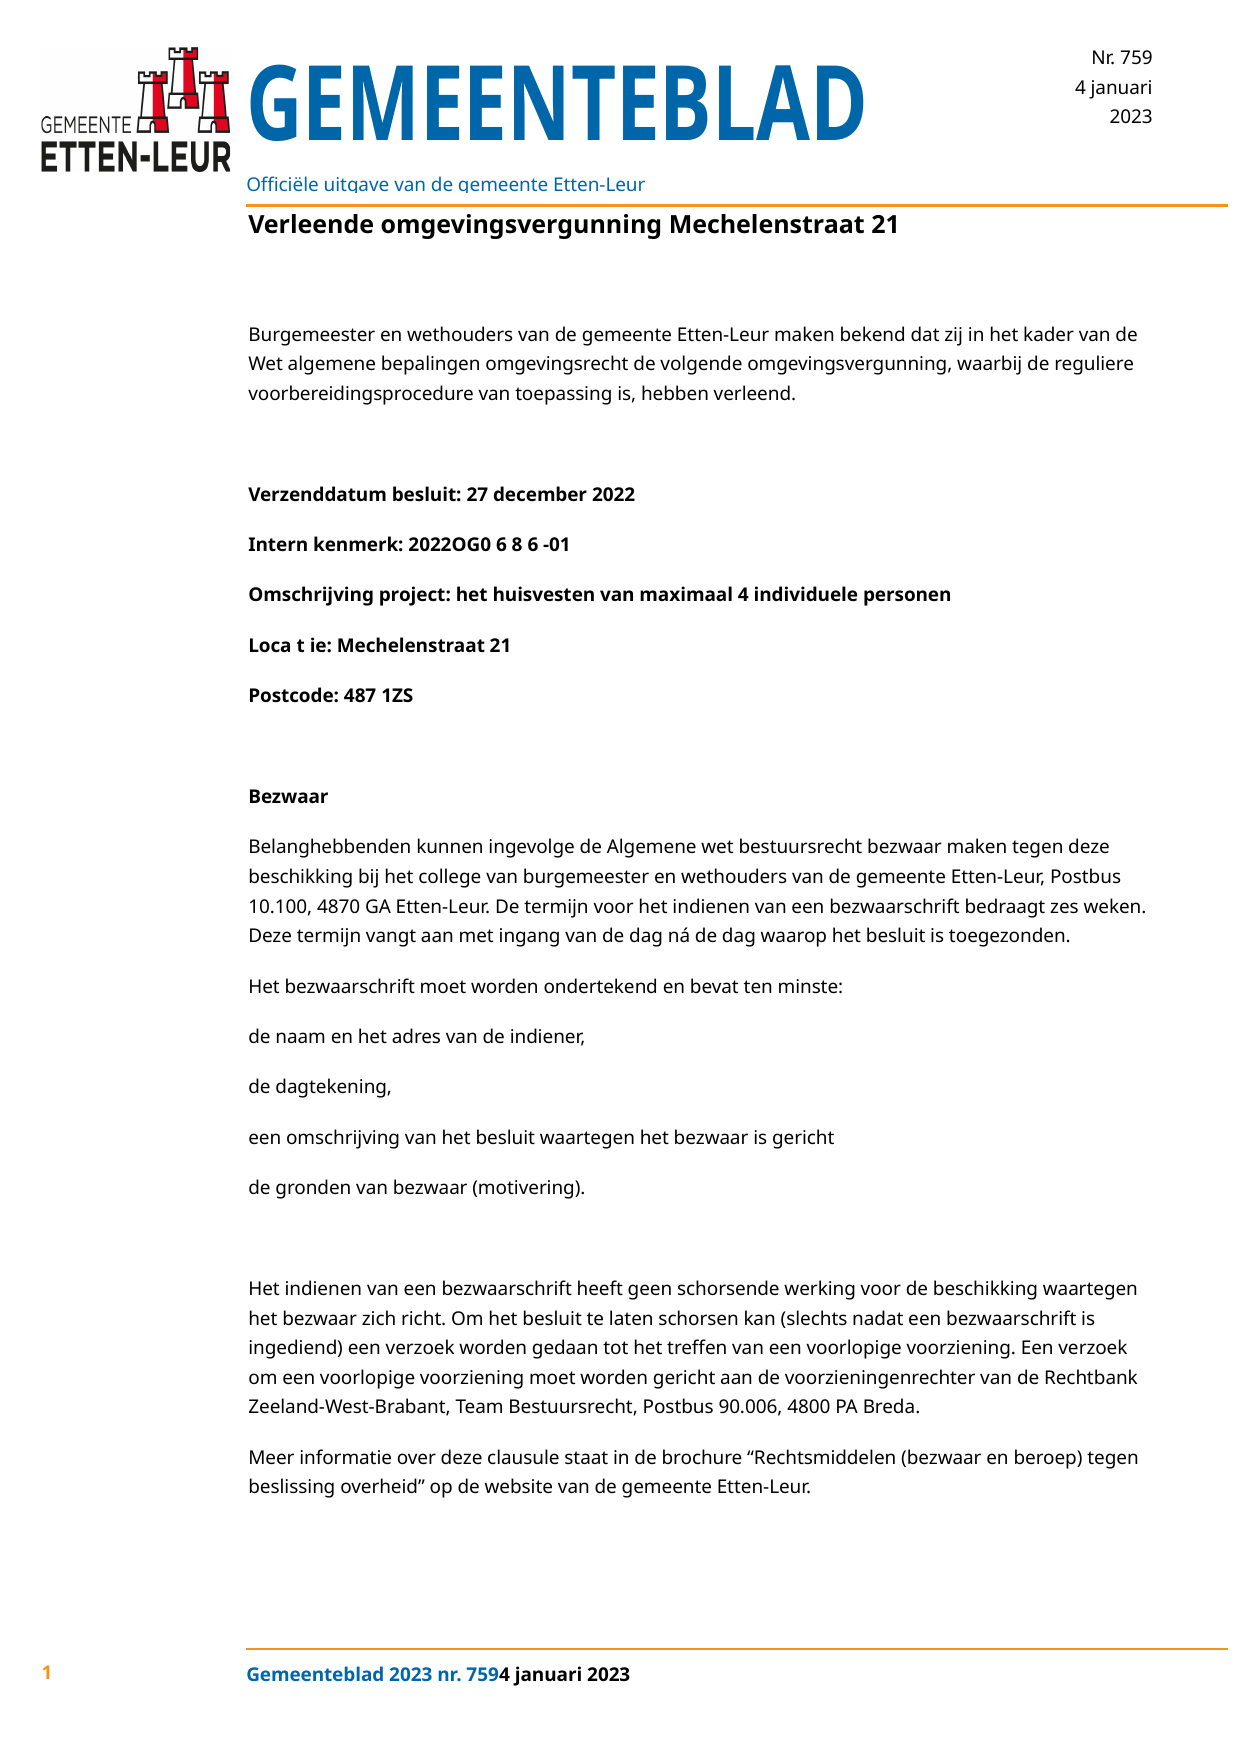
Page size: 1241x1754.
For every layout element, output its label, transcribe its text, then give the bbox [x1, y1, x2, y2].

text een omschrijving van het besluit waartegen het bezwaar is gericht [248, 1124, 1152, 1150]
text de gronden van bezwaar (motivering). [248, 1174, 1152, 1200]
text Verzenddatum besluit: 27 december 2022 [248, 481, 1152, 506]
text Meer informatie over deze clausule staat in de brochure “Rechtsmiddelen (bezwaar en beroep) tegen beslissing overheid” op de website van de gemeente Etten-Leur. [248, 1444, 1152, 1499]
text Postcode: 487 1ZS [248, 682, 1152, 708]
text de naam en het adres van de indiener, [248, 1023, 1152, 1049]
text Loca t ie: Mechelenstraat 21 [248, 632, 1152, 658]
picture [41, 47, 231, 172]
text Het indienen van een bezwaarschrift heeft geen schorsende werking voor de beschikking waartegen het bezwaar zich richt. Om het besluit te laten schorsen kan (slechts nadat een bezwaarschrift is ingediend) een verzoek worden gedaan tot het treffen van een voorlopige voorziening. Een verzoek om een voorlopige voorziening moet worden gericht aan de voorzieningenrechter van de Rechtbank Zeeland-West-Brabant, Team Bestuursrecht, Postbus 90.006, 4800 PA Breda. [248, 1275, 1152, 1419]
text Burgemeester en wethouders van de gemeente Etten-Leur maken bekend dat zij in het kader van de Wet algemene bepalingen omgevingsrecht de volgende omgevingsvergunning, waarbij de reguliere voorbereidingsprocedure van toepassing is, hebben verleend. [248, 321, 1152, 406]
text Omschrijving project: het huisvesten van maximaal 4 individuele personen [248, 582, 1152, 607]
text Intern kenmerk: 2022OG0 6 8 6 -01 [248, 531, 1152, 557]
text de dagtekening, [248, 1074, 1152, 1099]
text Verleende omgevingsvergunning Mechelenstraat 21 [248, 207, 1152, 241]
text Belanghebbenden kunnen ingevolge de Algemene wet bestuursrecht bezwaar maken tegen deze beschikking bij het college van burgemeester en wethouders van de gemeente Etten-Leur, Postbus 10.100, 4870 GA Etten-Leur. De termijn voor het indienen van een bezwaarschrift bedraagt zes weken. Deze termijn vangt aan met ingang van de dag ná de dag waarop het besluit is toegezonden. [248, 834, 1152, 948]
text Het bezwaarschrift moet worden ondertekend en bevat ten minste: [248, 973, 1152, 998]
text Bezwaar [248, 783, 1152, 809]
